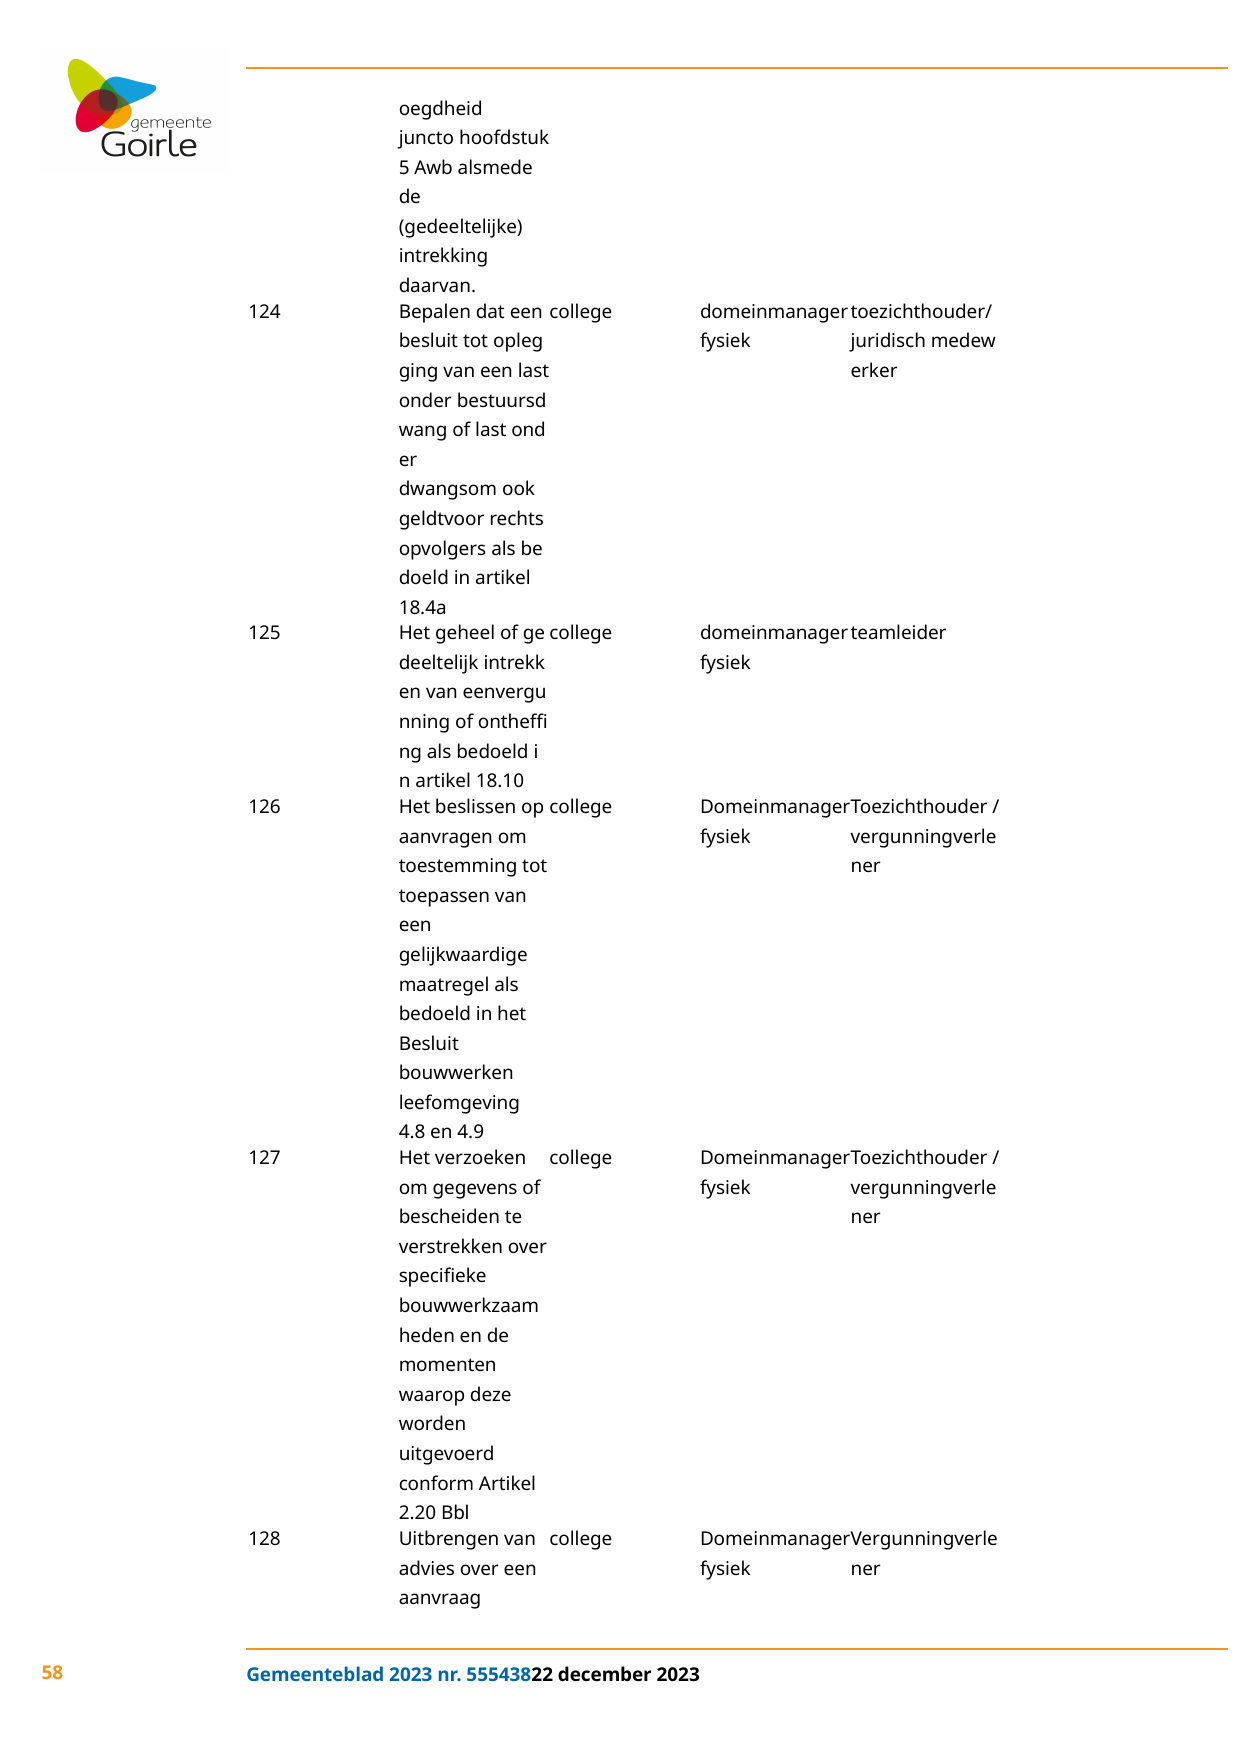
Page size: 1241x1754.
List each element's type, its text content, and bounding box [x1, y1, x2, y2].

table_cell college [549, 793, 700, 1144]
table_cell Vergunningverlener [850, 1525, 1001, 1610]
table_header oegdheid juncto hoofdstuk 5 Awb alsmede de (gedeeltelijke) intrekking daarvan. [399, 95, 549, 298]
table_cell Het verzoeken om gegevens of bescheiden te verstrekken over specifieke bouwwerkzaamheden en de momenten waarop deze worden uitgevoerd conform Artikel 2.20 Bbl [399, 1144, 549, 1525]
table_cell Het beslissen op aanvragen om toestemming tot toepassen van een gelijkwaardige maatregel als bedoeld in het Besluit bouwwerken leefomgeving 4.8 en 4.9 [399, 793, 549, 1144]
table_cell Bepalen dat een besluit tot oplegging van een lastonder bestuursdwang of last onder dwangsom ook geldtvoor rechtsopvolgers als bedoeld in artikel 18.4a [399, 298, 549, 619]
table_cell Domeinmanager fysiek [700, 1525, 850, 1610]
table_header [700, 95, 850, 298]
table_cell [1001, 793, 1152, 1144]
table_cell college [549, 1525, 700, 1610]
table_cell [1001, 1144, 1152, 1525]
table_cell domeinmanager fysiek [700, 298, 850, 619]
table_cell [1001, 1525, 1152, 1610]
table_cell college [549, 298, 700, 619]
picture [41, 47, 231, 172]
table_cell Uitbrengen van advies over een aanvraag [399, 1525, 549, 1610]
table_cell college [549, 620, 700, 793]
table_cell domeinmanager fysiek [700, 620, 850, 793]
table_cell college [549, 1144, 700, 1525]
table_cell [1001, 620, 1152, 793]
table_cell 124 [248, 298, 398, 619]
table_header [1001, 95, 1152, 298]
table_cell Domeinmanager fysiek [700, 793, 850, 1144]
table_cell Het geheel of gedeeltelijk intrekken van eenvergunning of ontheffing als bedoeld in artikel 18.10 [399, 620, 549, 793]
table_cell Toezichthouder / vergunningverlener [850, 1144, 1001, 1525]
table_cell toezichthouder/ juridisch medewerker [850, 298, 1001, 619]
table_cell teamleider [850, 620, 1001, 793]
table_cell 126 [248, 793, 398, 1144]
table_cell Domeinmanager fysiek [700, 1144, 850, 1525]
table_header [248, 95, 398, 298]
table_header [549, 95, 700, 298]
table_cell 125 [248, 620, 398, 793]
table_header [850, 95, 1001, 298]
table_cell 127 [248, 1144, 398, 1525]
table_cell 128 [248, 1525, 398, 1610]
table_cell Toezichthouder / vergunningverlener [850, 793, 1001, 1144]
table_cell [1001, 298, 1152, 619]
